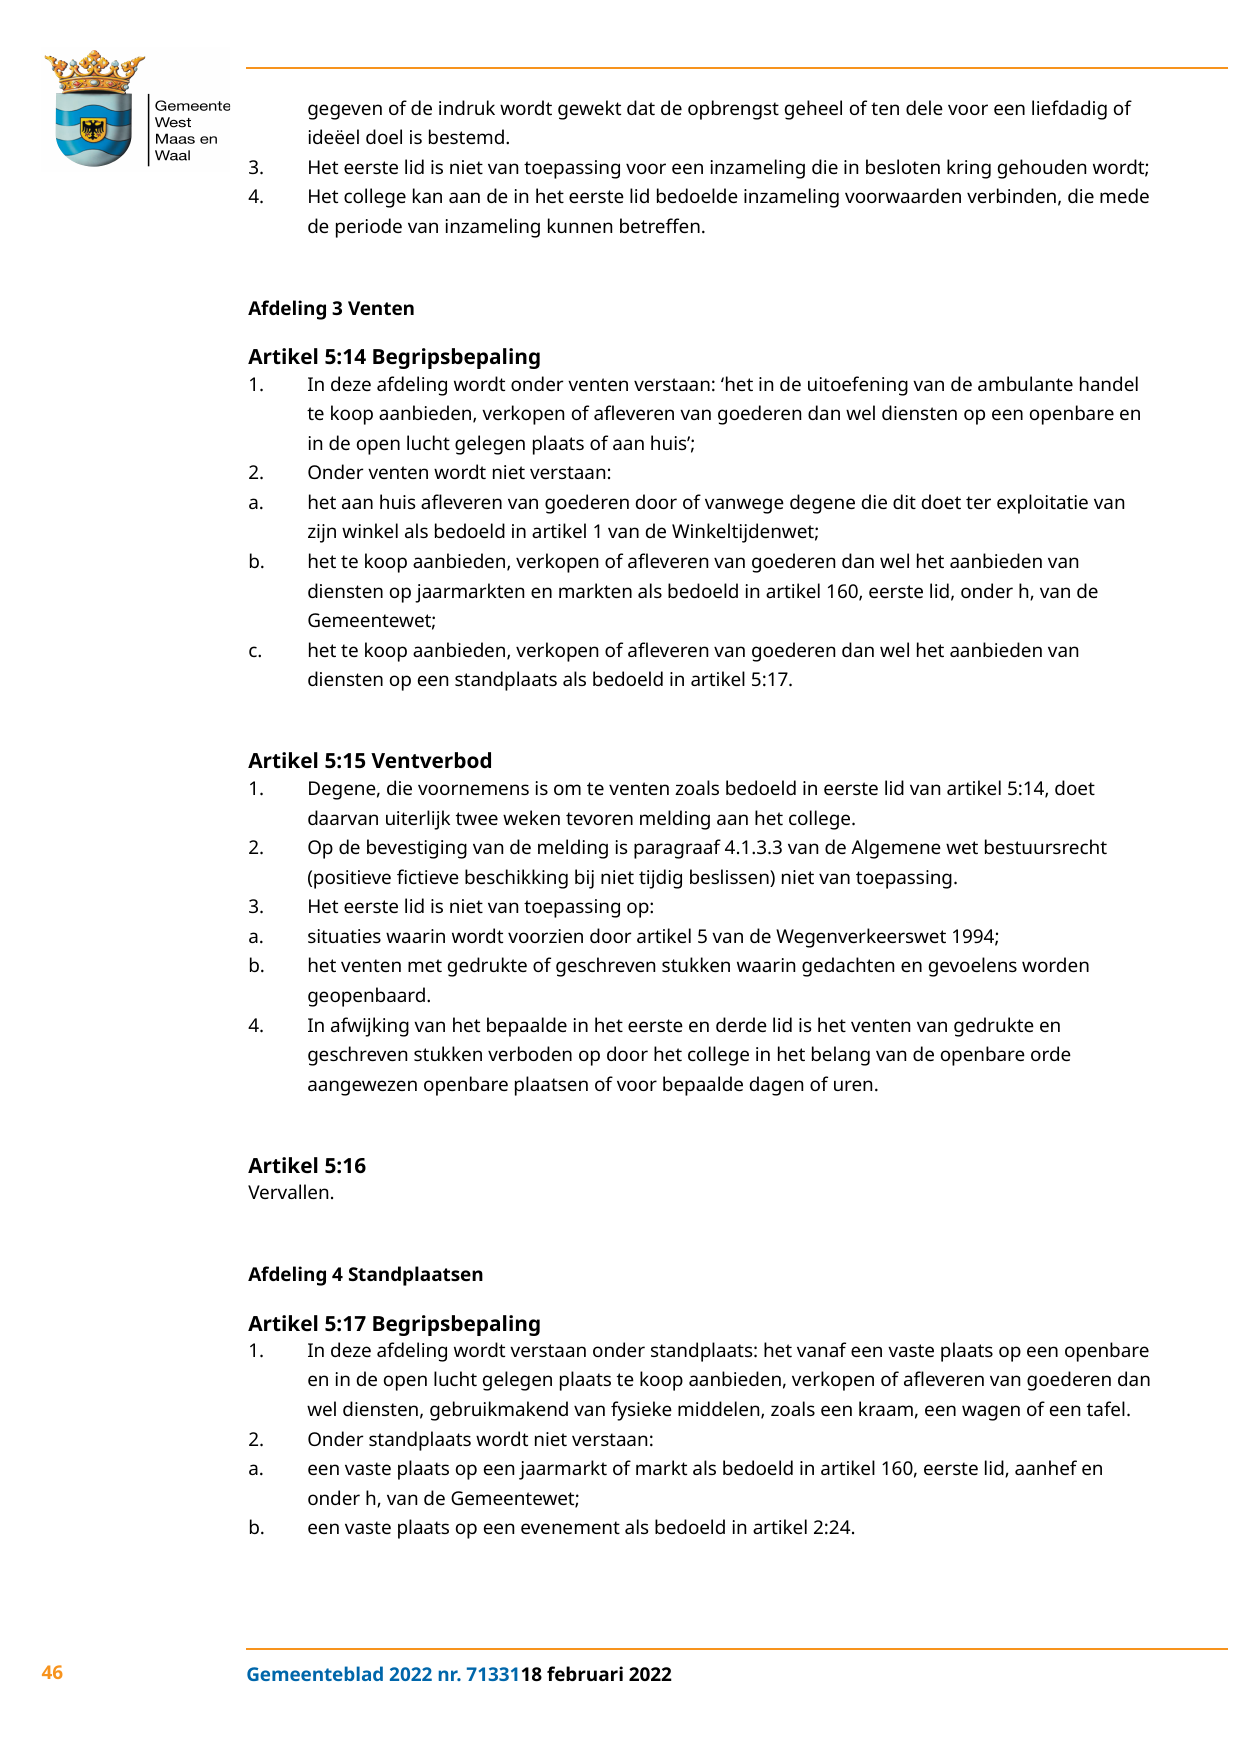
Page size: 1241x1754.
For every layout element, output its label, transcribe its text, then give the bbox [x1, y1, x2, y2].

text Artikel 5:17 Begripsbepaling [248, 1309, 1152, 1337]
list Het college kan aan de in het eerste lid bedoelde inzameling voorwaarden verbinden, die mede de periode van inzameling kunnen betreffen. [248, 183, 1152, 239]
text Vervallen. [248, 1179, 1152, 1205]
list het venten met gedrukte of geschreven stukken waarin gedachten en gevoelens worden geopenbaard. [248, 953, 1152, 1008]
list Het eerste lid is niet van toepassing op: [248, 893, 1152, 919]
list Degene, die voornemens is om te venten zoals bedoeld in eerste lid van artikel 5:14, doet daarvan uiterlijk twee weken tevoren melding aan het college. [248, 775, 1152, 830]
list gegeven of de indruk wordt gewekt dat de opbrengst geheel of ten dele voor een liefdadig of ideëel doel is bestemd. [248, 95, 1152, 150]
list In deze afdeling wordt onder venten verstaan: ‘het in de uitoefening van de ambulante handel te koop aanbieden, verkopen of afleveren van goederen dan wel diensten op een openbare en in de open lucht gelegen plaats of aan huis’; [248, 371, 1152, 456]
list een vaste plaats op een evenement als bedoeld in artikel 2:24. [248, 1514, 1152, 1540]
list situaties waarin wordt voorzien door artikel 5 van de Wegenverkeerswet 1994; [248, 923, 1152, 949]
text Artikel 5:15 Ventverbod [248, 747, 1152, 775]
list Onder standplaats wordt niet verstaan: [248, 1426, 1152, 1452]
list Onder venten wordt niet verstaan: [248, 459, 1152, 485]
text Artikel 5:14 Begripsbepaling [248, 342, 1152, 371]
list In deze afdeling wordt verstaan onder standplaats: het vanaf een vaste plaats op een openbare en in de open lucht gelegen plaats te koop aanbieden, verkopen of afleveren van goederen dan wel diensten, gebruikmakend van fysieke middelen, zoals een kraam, een wagen of een tafel. [248, 1337, 1152, 1422]
list Op de bevestiging van de melding is paragraaf 4.1.3.3 van de Algemene wet bestuursrecht (positieve fictieve beschikking bij niet tijdig beslissen) niet van toepassing. [248, 834, 1152, 889]
list het aan huis afleveren van goederen door of vanwege degene die dit doet ter exploitatie van zijn winkel als bedoeld in artikel 1 van de Winkeltijdenwet; [248, 489, 1152, 544]
list het te koop aanbieden, verkopen of afleveren van goederen dan wel het aanbieden van diensten op jaarmarkten en markten als bedoeld in artikel 160, eerste lid, onder h, van de Gemeentewet; [248, 548, 1152, 633]
list Het eerste lid is niet van toepassing voor een inzameling die in besloten kring gehouden wordt; [248, 154, 1152, 180]
text Artikel 5:16 [248, 1151, 1152, 1179]
list een vaste plaats op een jaarmarkt of markt als bedoeld in artikel 160, eerste lid, aanhef en onder h, van de Gemeentewet; [248, 1455, 1152, 1511]
text Afdeling 4 Standplaatsen [248, 1259, 1152, 1288]
list het te koop aanbieden, verkopen of afleveren van goederen dan wel het aanbieden van diensten op een standplaats als bedoeld in artikel 5:17. [248, 637, 1152, 692]
list In afwijking van het bepaalde in het eerste en derde lid is het venten van gedrukte en geschreven stukken verboden op door het college in het belang van de openbare orde aangewezen openbare plaatsen of voor bepaalde dagen of uren. [248, 1012, 1152, 1097]
picture [41, 47, 231, 172]
text Afdeling 3 Venten [248, 293, 1152, 322]
